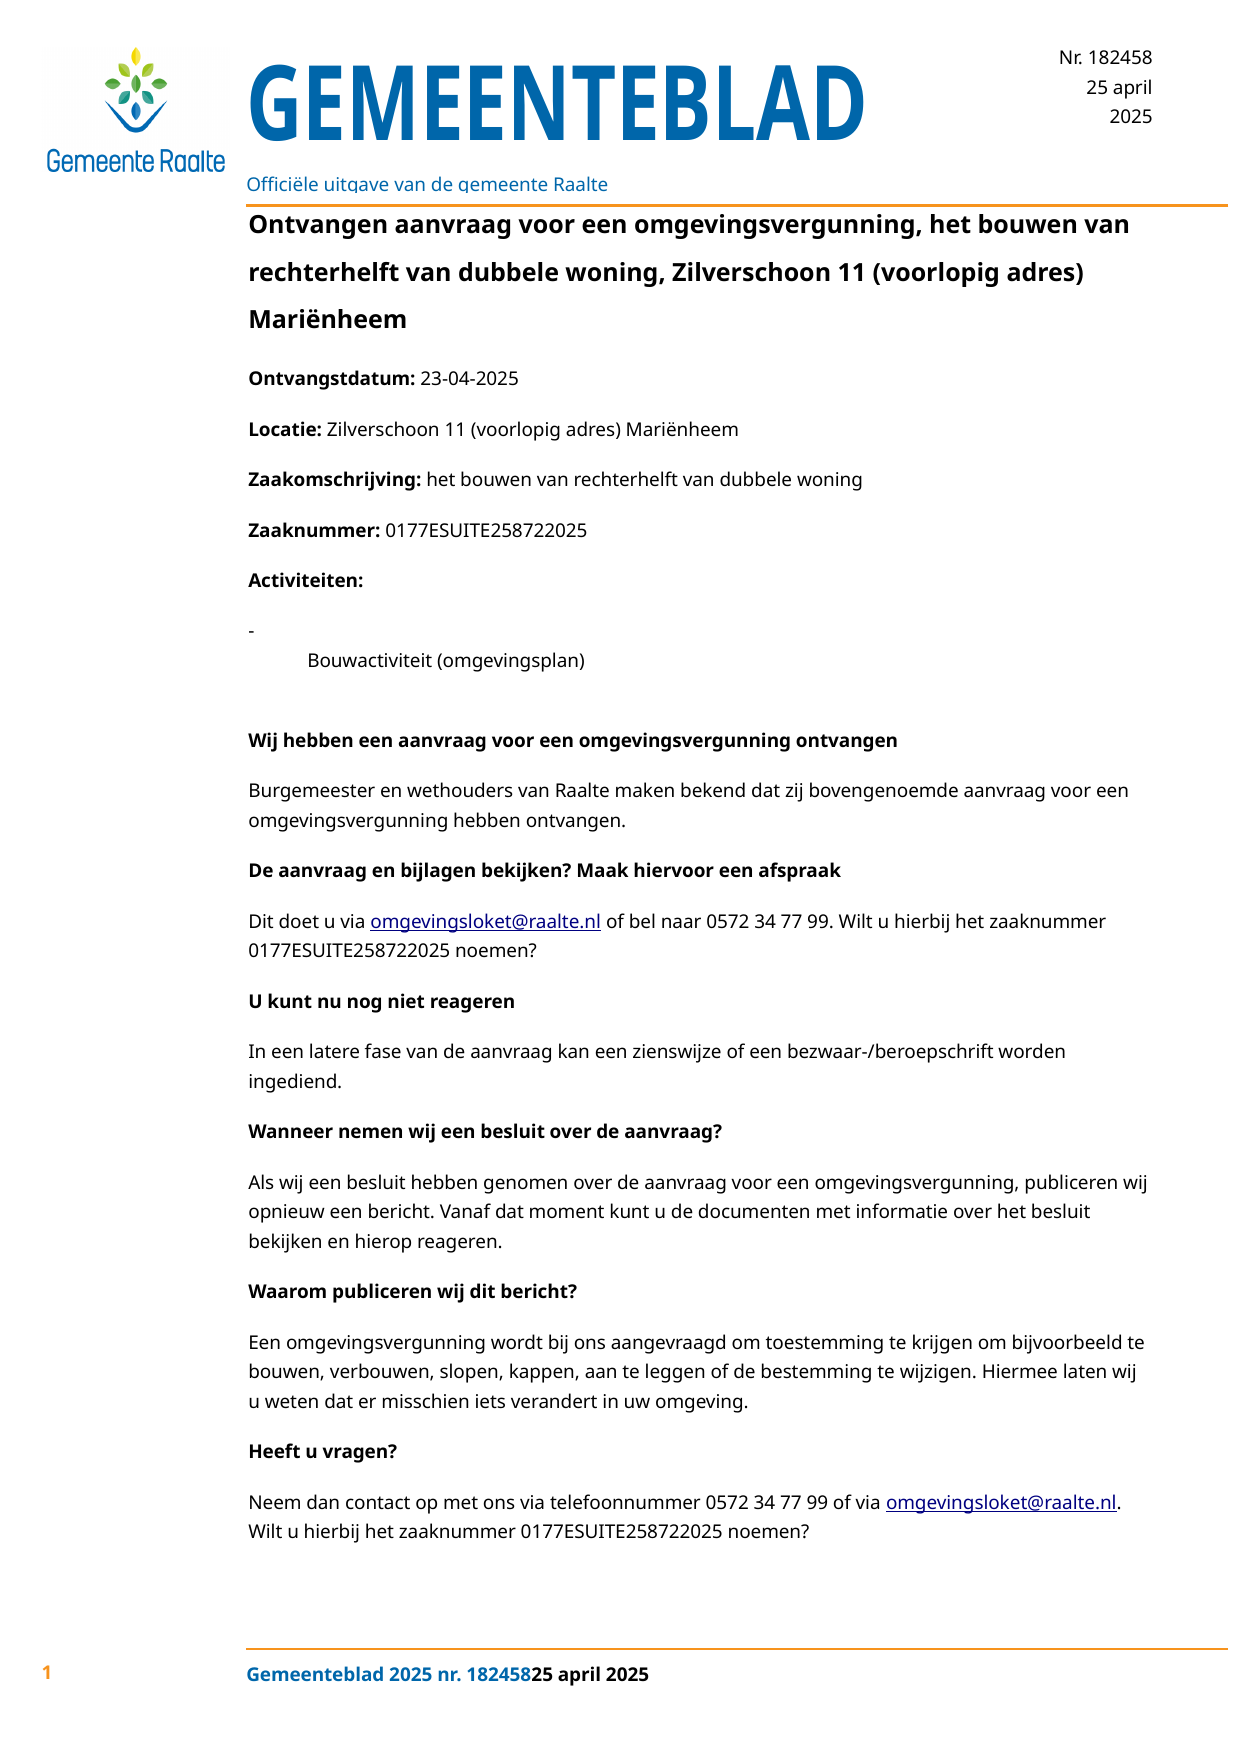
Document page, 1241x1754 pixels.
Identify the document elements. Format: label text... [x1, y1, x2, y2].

text Activiteiten: [248, 567, 1152, 593]
picture [41, 47, 231, 172]
text Ontvangen aanvraag voor een omgevingsvergunning, het bouwen van rechterhelft van dubbele woning, Zilverschoon 11 (voorlopig adres) Mariënheem [248, 207, 1152, 336]
text Neem dan contact op met ons via telefoonnummer 0572 34 77 99 of via omgevingsloket@raalte.nl. Wilt u hierbij het zaaknummer 0177ESUITE258722025 noemen? [248, 1489, 1152, 1544]
text Zaaknummer: 0177ESUITE258722025 [248, 517, 1152, 542]
text Heeft u vragen? [248, 1438, 1152, 1464]
text Dit doet u via omgevingsloket@raalte.nl of bel naar 0572 34 77 99. Wilt u hierbij het zaaknummer 0177ESUITE258722025 noemen? [248, 908, 1152, 963]
text Wanneer nemen wij een besluit over de aanvraag? [248, 1118, 1152, 1144]
text Ontvangstdatum: 23-04-2025 [248, 366, 1152, 391]
text U kunt nu nog niet reageren [248, 988, 1152, 1014]
text Locatie: Zilverschoon 11 (voorlopig adres) Mariënheem [248, 416, 1152, 442]
text Waarom publiceren wij dit bericht? [248, 1278, 1152, 1304]
text Burgemeester en wethouders van Raalte maken bekend dat zij bovengenoemde aanvraag voor een omgevingsvergunning hebben ontvangen. [248, 778, 1152, 833]
text Wij hebben een aanvraag voor een omgevingsvergunning ontvangen [248, 727, 1152, 753]
list Bouwactiviteit (omgevingsplan) [248, 647, 1152, 673]
text De aanvraag en bijlagen bekijken? Maak hiervoor een afspraak [248, 858, 1152, 883]
text In een latere fase van de aanvraag kan een zienswijze of een bezwaar-/beroepschrift worden ingediend. [248, 1038, 1152, 1094]
text Als wij een besluit hebben genomen over de aanvraag voor een omgevingsvergunning, publiceren wij opnieuw een bericht. Vanaf dat moment kunt u de documenten met informatie over het besluit bekijken en hierop reageren. [248, 1169, 1152, 1254]
text Zaakomschrijving: het bouwen van rechterhelft van dubbele woning [248, 466, 1152, 492]
text Een omgevingsvergunning wordt bij ons aangevraagd om toestemming te krijgen om bijvoorbeeld te bouwen, verbouwen, slopen, kappen, aan te leggen of de bestemming te wijzigen. Hiermee laten wij u weten dat er misschien iets verandert in uw omgeving. [248, 1329, 1152, 1414]
